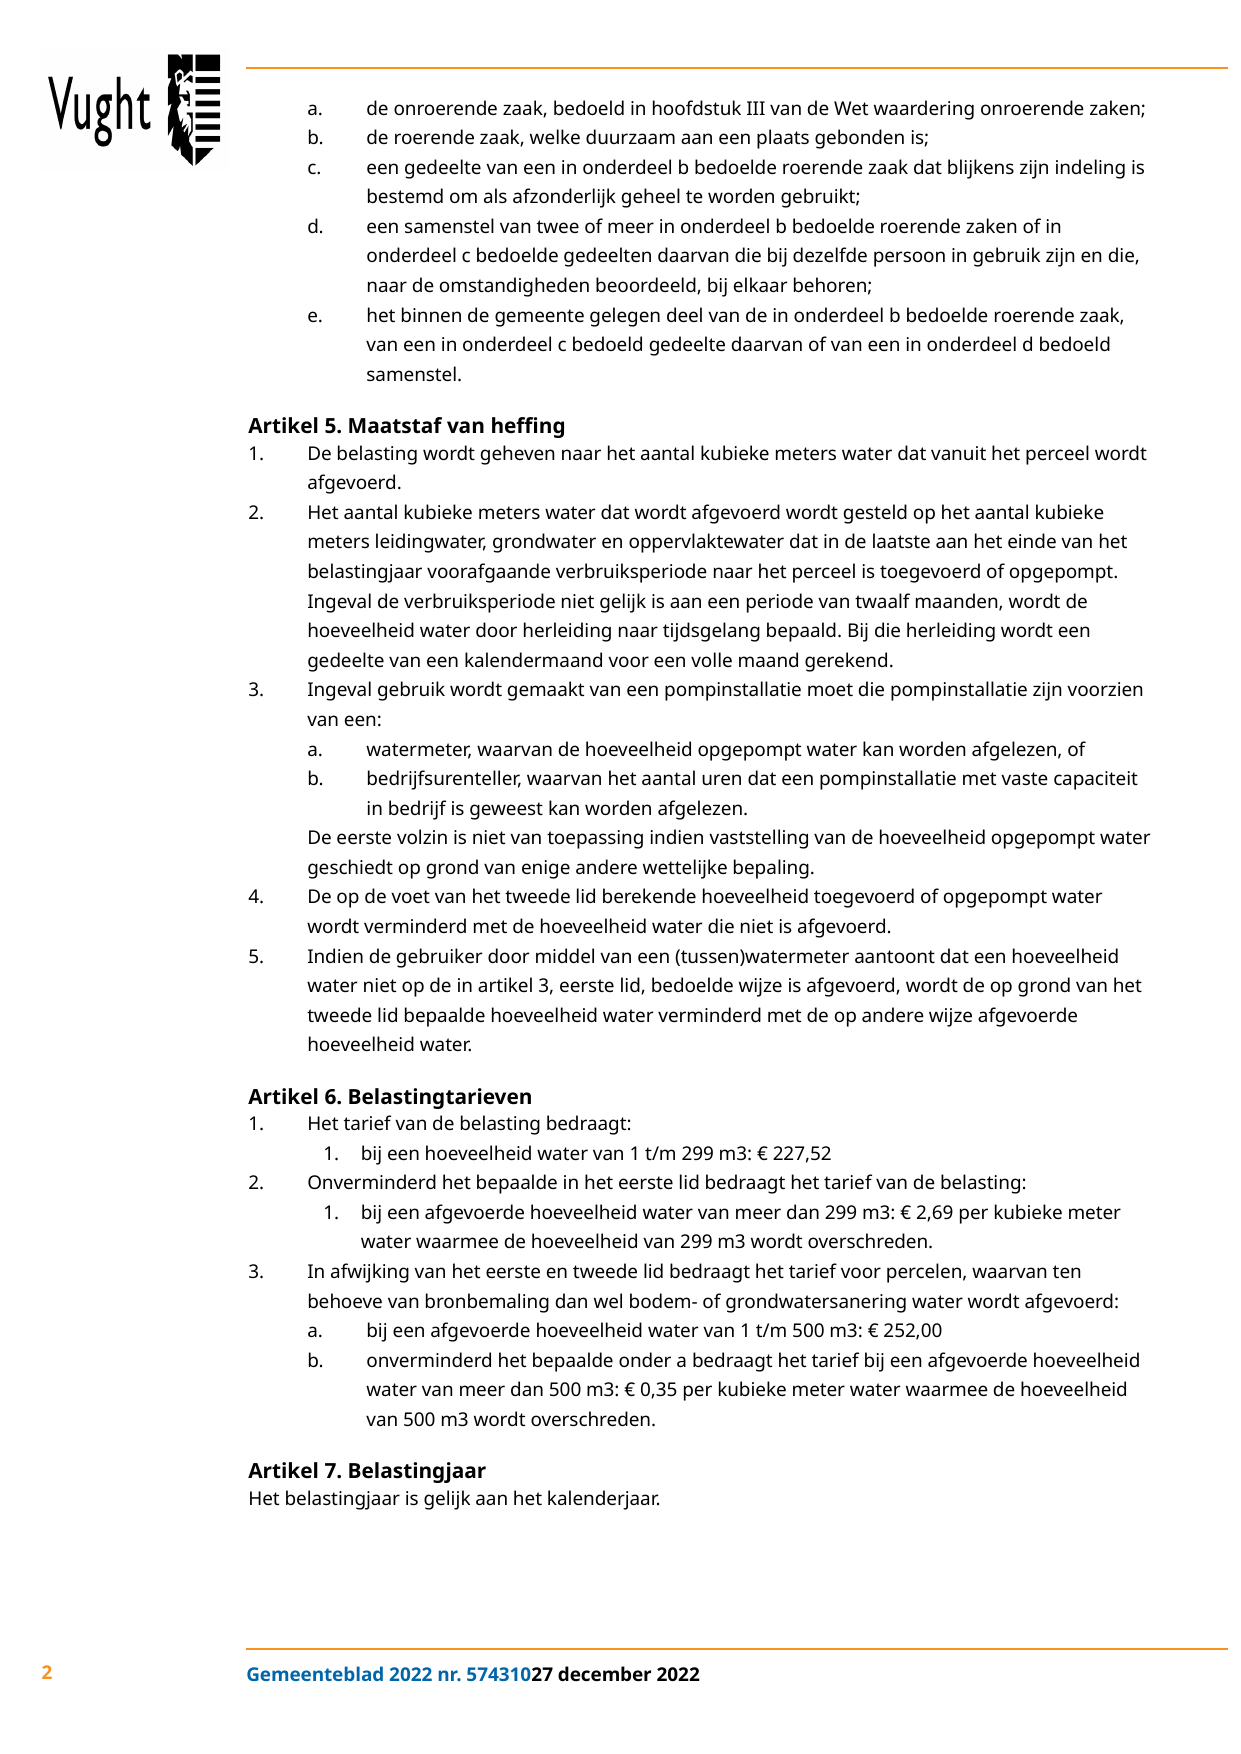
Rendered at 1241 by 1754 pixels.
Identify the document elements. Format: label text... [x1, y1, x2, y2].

list Ingeval gebruik wordt gemaakt van een pompinstallatie moet die pompinstallatie zijn voorzien van een: [248, 677, 1152, 732]
list het binnen de gemeente gelegen deel van de in onderdeel b bedoelde roerende zaak, van een in onderdeel c bedoeld gedeelte daarvan of van een in onderdeel d bedoeld samenstel. [307, 302, 1152, 387]
list In afwijking van het eerste en tweede lid bedraagt het tarief voor percelen, waarvan ten behoeve van bronbemaling dan wel bodem- of grondwatersanering water wordt afgevoerd: [248, 1258, 1152, 1314]
list bij een hoeveelheid water van 1 t/m 299 m3: € 227,52 [323, 1140, 1152, 1166]
text Artikel 6. Belastingtarieven [248, 1082, 1152, 1110]
text Artikel 7. Belastingjaar [248, 1457, 1152, 1485]
list bij een afgevoerde hoeveelheid water van meer dan 299 m3: € 2,69 per kubieke meter water waarmee de hoeveelheid van 299 m3 wordt overschreden. [323, 1199, 1152, 1254]
text Artikel 5. Maatstaf van heffing [248, 411, 1152, 440]
list bedrijfsurenteller, waarvan het aantal uren dat een pompinstallatie met vaste capaciteit in bedrijf is geweest kan worden afgelezen. [307, 765, 1152, 821]
list de roerende zaak, welke duurzaam aan een plaats gebonden is; [307, 124, 1152, 150]
text Het belastingjaar is gelijk aan het kalenderjaar. [248, 1485, 1152, 1511]
list Indien de gebruiker door middel van een (tussen)watermeter aantoont dat een hoeveelheid water niet op de in artikel 3, eerste lid, bedoelde wijze is afgevoerd, wordt de op grond van het tweede lid bepaalde hoeveelheid water verminderd met de op andere wijze afgevoerde hoeveelheid water. [248, 943, 1152, 1057]
list een samenstel van twee of meer in onderdeel b bedoelde roerende zaken of in onderdeel c bedoelde gedeelten daarvan die bij dezelfde persoon in gebruik zijn en die, naar de omstandigheden beoordeeld, bij elkaar behoren; [307, 213, 1152, 298]
list een gedeelte van een in onderdeel b bedoelde roerende zaak dat blijkens zijn indeling is bestemd om als afzonderlijk geheel te worden gebruikt; [307, 154, 1152, 209]
list De belasting wordt geheven naar het aantal kubieke meters water dat vanuit het perceel wordt afgevoerd. [248, 440, 1152, 495]
list De eerste volzin is niet van toepassing indien vaststelling van de hoeveelheid opgepompt water geschiedt op grond van enige andere wettelijke bepaling. [248, 824, 1152, 880]
list bij een afgevoerde hoeveelheid water van 1 t/m 500 m3: € 252,00 [307, 1317, 1152, 1343]
list watermeter, waarvan de hoeveelheid opgepompt water kan worden afgelezen, of [307, 736, 1152, 761]
list onverminderd het bepaalde onder a bedraagt het tarief bij een afgevoerde hoeveelheid water van meer dan 500 m3: € 0,35 per kubieke meter water waarmee de hoeveelheid van 500 m3 wordt overschreden. [307, 1347, 1152, 1432]
list Ingeval de verbruiksperiode niet gelijk is aan een periode van twaalf maanden, wordt de hoeveelheid water door herleiding naar tijdsgelang bepaald. Bij die herleiding wordt een gedeelte van een kalendermaand voor een volle maand gerekend. [248, 588, 1152, 673]
list de onroerende zaak, bedoeld in hoofdstuk III van de Wet waardering onroerende zaken; [307, 95, 1152, 121]
list Het tarief van de belasting bedraagt: [248, 1110, 1152, 1136]
picture [41, 47, 231, 172]
list Onverminderd het bepaalde in het eerste lid bedraagt het tarief van de belasting: [248, 1169, 1152, 1195]
list Het aantal kubieke meters water dat wordt afgevoerd wordt gesteld op het aantal kubieke meters leidingwater, grondwater en oppervlaktewater dat in de laatste aan het einde van het belastingjaar voorafgaande verbruiksperiode naar het perceel is toegevoerd of opgepompt. [248, 499, 1152, 584]
list De op de voet van het tweede lid berekende hoeveelheid toegevoerd of opgepompt water wordt verminderd met de hoeveelheid water die niet is afgevoerd. [248, 884, 1152, 939]
